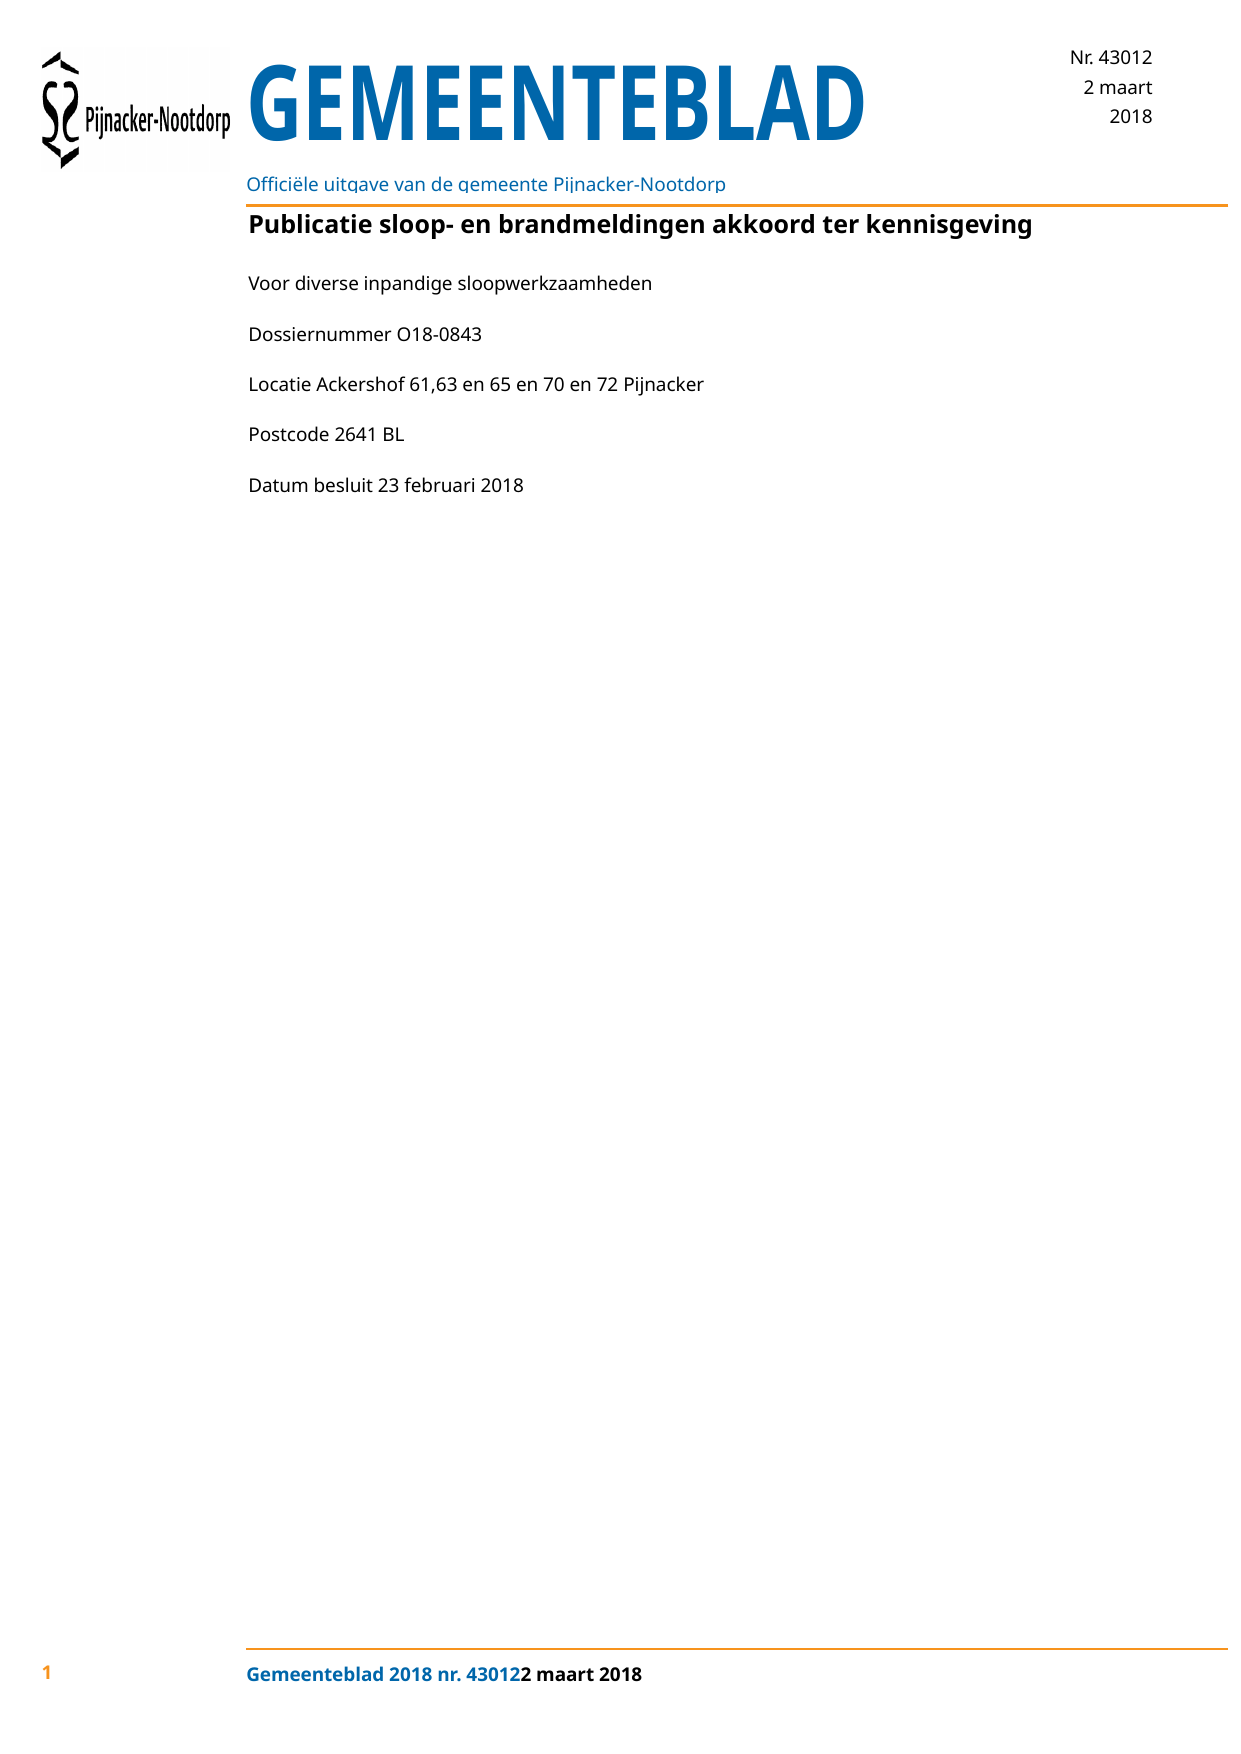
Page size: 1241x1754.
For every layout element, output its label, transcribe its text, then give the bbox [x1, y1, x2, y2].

text Dossiernummer O18-0843 [248, 321, 1152, 346]
text Voor diverse inpandige sloopwerkzaamheden [248, 270, 1152, 296]
picture [41, 47, 231, 172]
text Locatie Ackershof 61,63 en 65 en 70 en 72 Pijnacker [248, 371, 1152, 397]
text Datum besluit 23 februari 2018 [248, 472, 1152, 498]
text Publicatie sloop- en brandmeldingen akkoord ter kennisgeving [248, 207, 1152, 241]
text Postcode 2641 BL [248, 422, 1152, 447]
